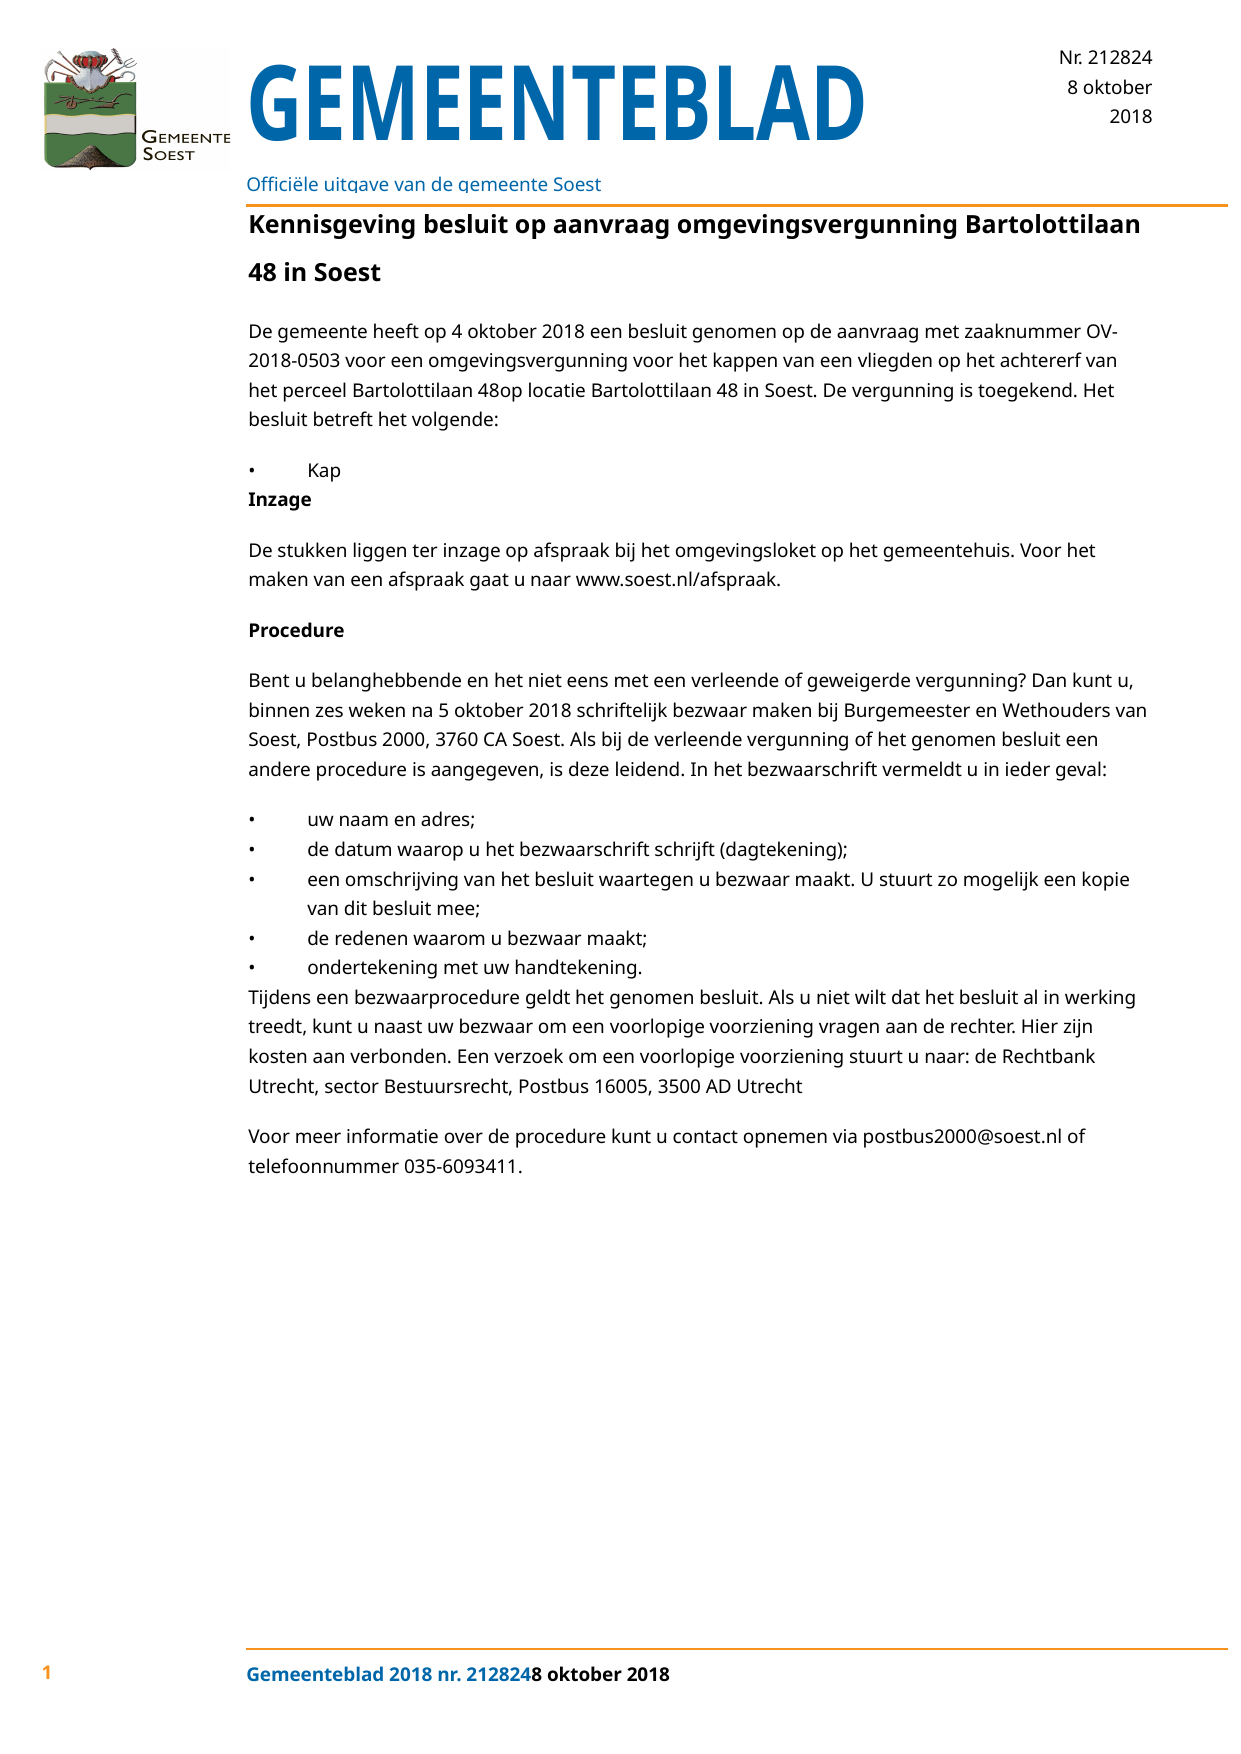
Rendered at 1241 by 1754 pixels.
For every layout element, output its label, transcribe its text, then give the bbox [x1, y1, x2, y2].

text De gemeente heeft op 4 oktober 2018 een besluit genomen op de aanvraag met zaaknummer OV-2018-0503 voor een omgevingsvergunning voor het kappen van een vliegden op het achtererf van het perceel Bartolottilaan 48op locatie Bartolottilaan 48 in Soest. De vergunning is toegekend. Het besluit betreft het volgende: [248, 318, 1152, 432]
list de datum waarop u het bezwaarschrift schrijft (dagtekening); [248, 836, 1152, 862]
text Voor meer informatie over de procedure kunt u contact opnemen via postbus2000@soest.nl of telefoonnummer 035-6093411. [248, 1123, 1152, 1179]
text Inzage [248, 487, 1152, 512]
list Kap [248, 457, 1152, 483]
list een omschrijving van het besluit waartegen u bezwaar maakt. U stuurt zo mogelijk een kopie van dit besluit mee; [248, 866, 1152, 921]
text Bent u belanghebbende en het niet eens met een verleende of geweigerde vergunning? Dan kunt u, binnen zes weken na 5 oktober 2018 schriftelijk bezwaar maken bij Burgemeester en Wethouders van Soest, Postbus 2000, 3760 CA Soest. Als bij de verleende vergunning of het genomen besluit een andere procedure is aangegeven, is deze leidend. In het bezwaarschrift vermeldt u in ieder geval: [248, 667, 1152, 782]
text Tijdens een bezwaarprocedure geldt het genomen besluit. Als u niet wilt dat het besluit al in werking treedt, kunt u naast uw bezwaar om een voorlopige voorziening vragen aan de rechter. Hier zijn kosten aan verbonden. Een verzoek om een voorlopige voorziening stuurt u naar: de Rechtbank Utrecht, sector Bestuursrecht, Postbus 16005, 3500 AD Utrecht [248, 984, 1152, 1099]
picture [41, 47, 231, 172]
text De stukken liggen ter inzage op afspraak bij het omgevingsloket op het gemeentehuis. Voor het maken van een afspraak gaat u naar www.soest.nl/afspraak. [248, 537, 1152, 592]
list de redenen waarom u bezwaar maakt; [248, 925, 1152, 951]
list ondertekening met uw handtekening. [248, 954, 1152, 980]
list uw naam en adres; [248, 807, 1152, 832]
text Kennisgeving besluit op aanvraag omgevingsvergunning Bartolottilaan 48 in Soest [248, 207, 1152, 288]
text Procedure [248, 617, 1152, 643]
